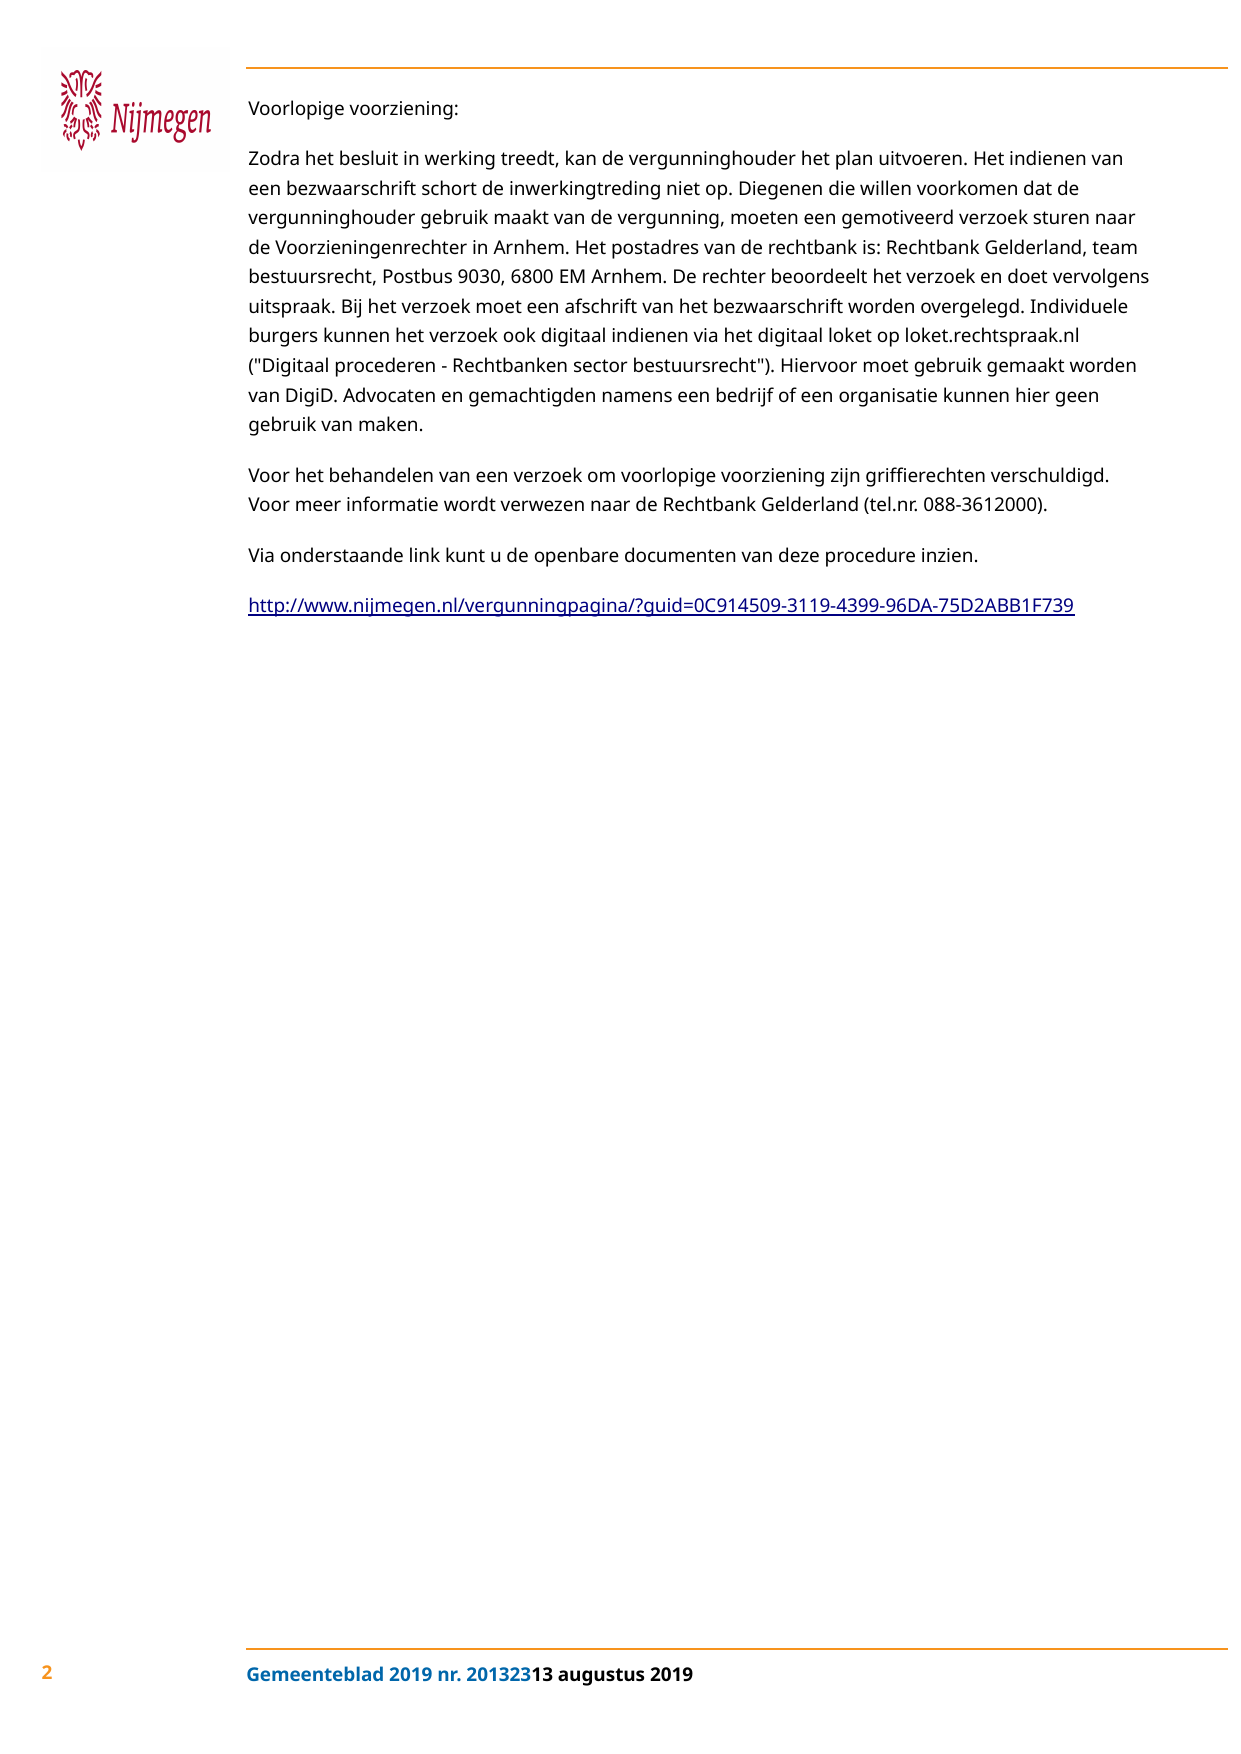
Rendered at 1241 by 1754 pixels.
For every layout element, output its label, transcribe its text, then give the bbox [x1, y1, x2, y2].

text http://www.nijmegen.nl/vergunningpagina/?guid=0C914509-3119-4399-96DA-75D2ABB1F739 [248, 592, 1152, 618]
text Via onderstaande link kunt u de openbare documenten van deze procedure inzien. [248, 542, 1152, 568]
picture [41, 47, 231, 172]
text Voor het behandelen van een verzoek om voorlopige voorziening zijn griffierechten verschuldigd. Voor meer informatie wordt verwezen naar de Rechtbank Gelderland (tel.nr. 088-3612000). [248, 462, 1152, 517]
text Voorlopige voorziening: [248, 95, 1152, 121]
text Zodra het besluit in werking treedt, kan de vergunninghouder het plan uitvoeren. Het indienen van een bezwaarschrift schort de inwerkingtreding niet op. Diegenen die willen voorkomen dat de vergunninghouder gebruik maakt van de vergunning, moeten een gemotiveerd verzoek sturen naar de Voorzieningenrechter in Arnhem. Het postadres van de rechtbank is: Rechtbank Gelderland, team bestuursrecht, Postbus 9030, 6800 EM Arnhem. De rechter beoordeelt het verzoek en doet vervolgens uitspraak. Bij het verzoek moet een afschrift van het bezwaarschrift worden overgelegd. Individuele burgers kunnen het verzoek ook digitaal indienen via het digitaal loket op loket.rechtspraak.nl ("Digitaal procederen - Rechtbanken sector bestuursrecht"). Hiervoor moet gebruik gemaakt worden van DigiD. Advocaten en gemachtigden namens een bedrijf of een organisatie kunnen hier geen gebruik van maken. [248, 145, 1152, 437]
